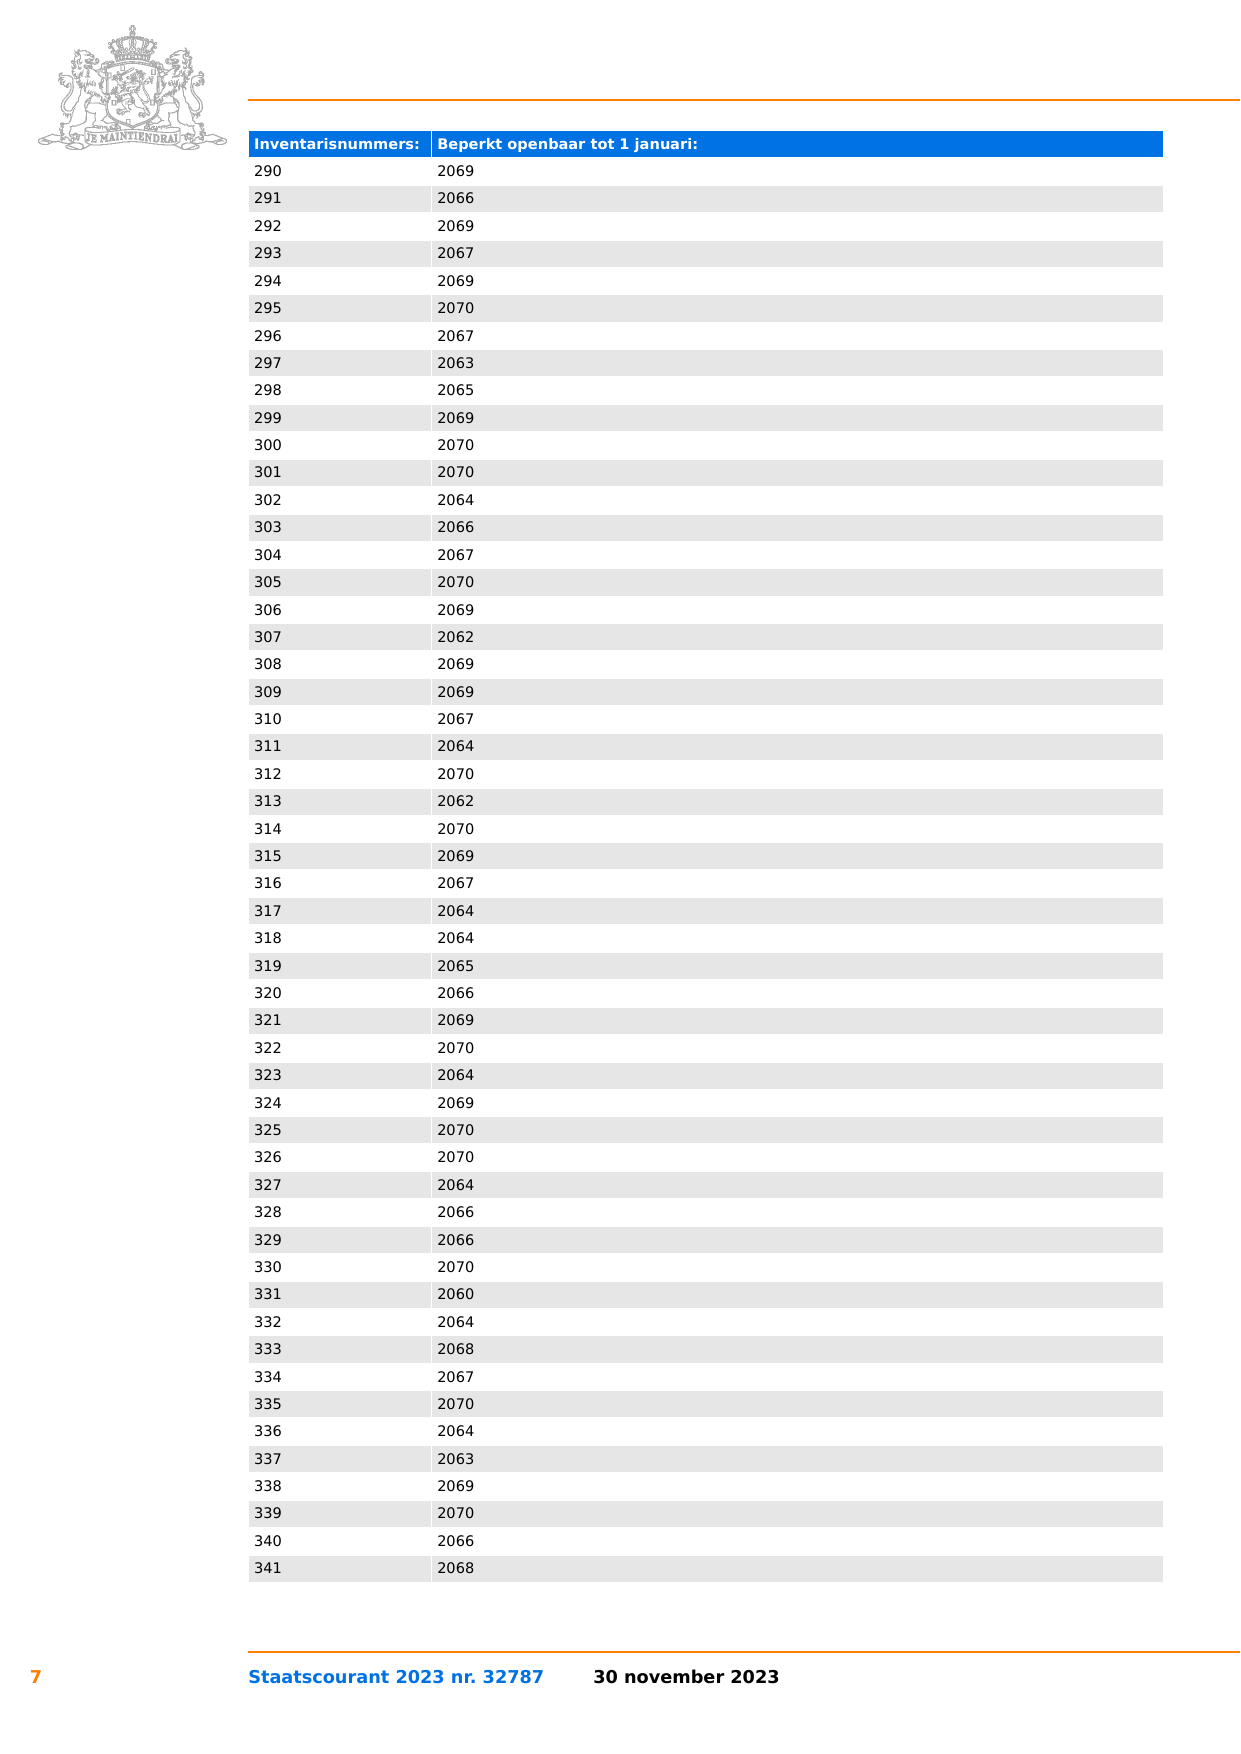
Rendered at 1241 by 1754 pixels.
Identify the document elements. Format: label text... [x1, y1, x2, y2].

table_cell 334 [249, 1364, 431, 1390]
table_cell 300 [249, 432, 431, 459]
table_cell 2070 [432, 1391, 1163, 1417]
table_cell 2065 [432, 953, 1163, 979]
table_cell 325 [249, 1117, 431, 1143]
table_cell 301 [249, 460, 431, 486]
table_cell 2069 [432, 213, 1163, 239]
table_cell 341 [249, 1556, 431, 1582]
table_cell 340 [249, 1528, 431, 1554]
table_cell 2063 [432, 350, 1163, 376]
table_cell 2070 [432, 1117, 1163, 1143]
picture [38, 25, 227, 150]
table_cell 2063 [432, 1446, 1163, 1472]
table_cell 2066 [432, 1227, 1163, 1253]
table_cell 311 [249, 734, 431, 760]
table_cell 313 [249, 789, 431, 815]
table_cell 315 [249, 843, 431, 869]
table_cell 321 [249, 1008, 431, 1034]
table_cell 2064 [432, 734, 1163, 760]
table_cell 2070 [432, 761, 1163, 787]
table_cell 2064 [432, 1172, 1163, 1198]
table_cell 326 [249, 1145, 431, 1171]
table_cell 2067 [432, 871, 1163, 897]
table_cell 310 [249, 706, 431, 733]
table_cell 296 [249, 323, 431, 349]
table_cell 323 [249, 1063, 431, 1089]
table_cell 320 [249, 980, 431, 1007]
table_cell 317 [249, 898, 431, 924]
table_cell 2069 [432, 1090, 1163, 1116]
table_cell 2070 [432, 816, 1163, 842]
table_cell 295 [249, 295, 431, 322]
table_cell 2066 [432, 186, 1163, 212]
table_cell 2064 [432, 1419, 1163, 1445]
table_cell 2062 [432, 789, 1163, 815]
table_cell 298 [249, 378, 431, 404]
table_cell 299 [249, 405, 431, 431]
table_cell 2062 [432, 624, 1163, 650]
table_cell 2064 [432, 487, 1163, 513]
table_cell 2067 [432, 706, 1163, 733]
table_cell 2067 [432, 1364, 1163, 1390]
table_cell 293 [249, 241, 431, 267]
table_cell 314 [249, 816, 431, 842]
table_cell 336 [249, 1419, 431, 1445]
table_cell 312 [249, 761, 431, 787]
table_cell 2070 [432, 1035, 1163, 1061]
table_cell 2070 [432, 569, 1163, 596]
table_cell 2070 [432, 460, 1163, 486]
table_cell 329 [249, 1227, 431, 1253]
table_header Beperkt openbaar tot 1 januari: [432, 131, 1163, 157]
table_cell 2065 [432, 378, 1163, 404]
table_cell 327 [249, 1172, 431, 1198]
table_cell 328 [249, 1199, 431, 1226]
table_cell 308 [249, 651, 431, 678]
table_cell 2067 [432, 241, 1163, 267]
table_cell 2070 [432, 295, 1163, 322]
table_cell 332 [249, 1309, 431, 1335]
table_cell 2064 [432, 925, 1163, 952]
table_cell 309 [249, 679, 431, 705]
table_cell 337 [249, 1446, 431, 1472]
table_cell 318 [249, 925, 431, 952]
table_cell 2070 [432, 1254, 1163, 1281]
table_cell 294 [249, 268, 431, 294]
table_cell 2064 [432, 898, 1163, 924]
table_cell 2066 [432, 515, 1163, 541]
table_cell 2070 [432, 1501, 1163, 1527]
table_cell 2069 [432, 597, 1163, 623]
table_cell 307 [249, 624, 431, 650]
table_cell 331 [249, 1282, 431, 1308]
table_cell 304 [249, 542, 431, 568]
table_cell 335 [249, 1391, 431, 1417]
table_cell 303 [249, 515, 431, 541]
table_cell 322 [249, 1035, 431, 1061]
table_cell 2064 [432, 1309, 1163, 1335]
table_cell 316 [249, 871, 431, 897]
table_cell 2066 [432, 980, 1163, 1007]
table_cell 290 [249, 158, 431, 185]
table_cell 2068 [432, 1336, 1163, 1363]
table_header Inventarisnummers: [249, 131, 431, 157]
table_cell 297 [249, 350, 431, 376]
table_cell 2069 [432, 679, 1163, 705]
table_cell 2069 [432, 268, 1163, 294]
table_cell 2070 [432, 432, 1163, 459]
table_cell 2066 [432, 1528, 1163, 1554]
table_cell 338 [249, 1473, 431, 1500]
table_cell 2069 [432, 158, 1163, 185]
table_cell 2064 [432, 1063, 1163, 1089]
table_cell 2069 [432, 405, 1163, 431]
table_cell 2066 [432, 1199, 1163, 1226]
table_cell 2069 [432, 651, 1163, 678]
table_cell 305 [249, 569, 431, 596]
table_cell 2060 [432, 1282, 1163, 1308]
table_cell 324 [249, 1090, 431, 1116]
table_cell 319 [249, 953, 431, 979]
table_cell 306 [249, 597, 431, 623]
table_cell 333 [249, 1336, 431, 1363]
table_cell 291 [249, 186, 431, 212]
table_cell 2069 [432, 1008, 1163, 1034]
table_cell 2068 [432, 1556, 1163, 1582]
table_cell 2067 [432, 323, 1163, 349]
table_cell 302 [249, 487, 431, 513]
table_cell 2067 [432, 542, 1163, 568]
table_cell 292 [249, 213, 431, 239]
table_cell 339 [249, 1501, 431, 1527]
table_cell 2069 [432, 1473, 1163, 1500]
table_cell 2070 [432, 1145, 1163, 1171]
table_cell 2069 [432, 843, 1163, 869]
table_cell 330 [249, 1254, 431, 1281]
